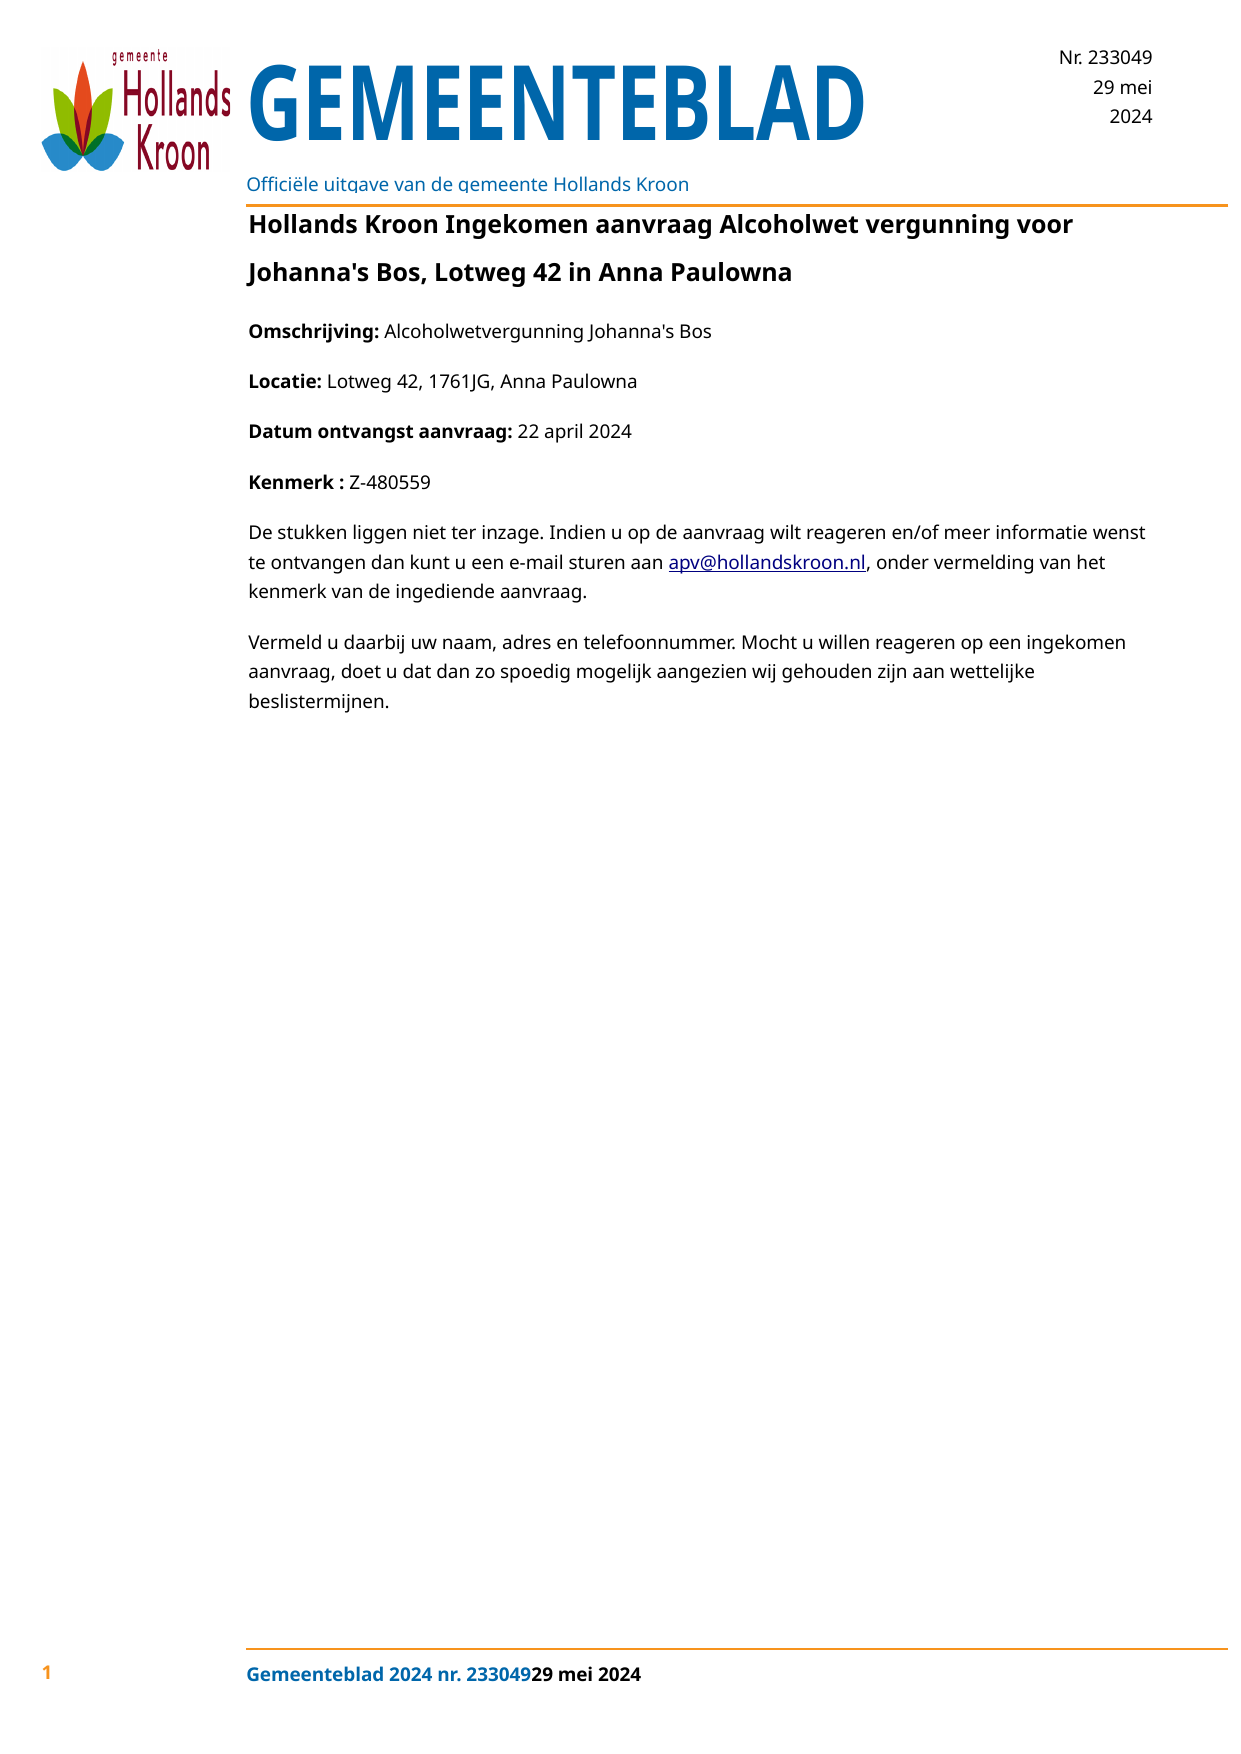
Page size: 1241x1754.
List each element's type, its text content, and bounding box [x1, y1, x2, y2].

text Locatie: Lotweg 42, 1761JG, Anna Paulowna [248, 368, 1152, 394]
text Omschrijving: Alcoholwetvergunning Johanna's Bos [248, 318, 1152, 344]
text Hollands Kroon Ingekomen aanvraag Alcoholwet vergunning voor Johanna's Bos, Lotweg 42 in Anna Paulowna [248, 207, 1152, 288]
text Vermeld u daarbij uw naam, adres en telefoonnummer. Mocht u willen reageren op een ingekomen aanvraag, doet u dat dan zo spoedig mogelijk aangezien wij gehouden zijn aan wettelijke beslistermijnen. [248, 629, 1152, 714]
text Datum ontvangst aanvraag: 22 april 2024 [248, 419, 1152, 444]
text Kenmerk : Z-480559 [248, 469, 1152, 495]
picture [41, 47, 231, 172]
text De stukken liggen niet ter inzage. Indien u op de aanvraag wilt reageren en/of meer informatie wenst te ontvangen dan kunt u een e-mail sturen aan apv@hollandskroon.nl, onder vermelding van het kenmerk van de ingediende aanvraag. [248, 519, 1152, 604]
